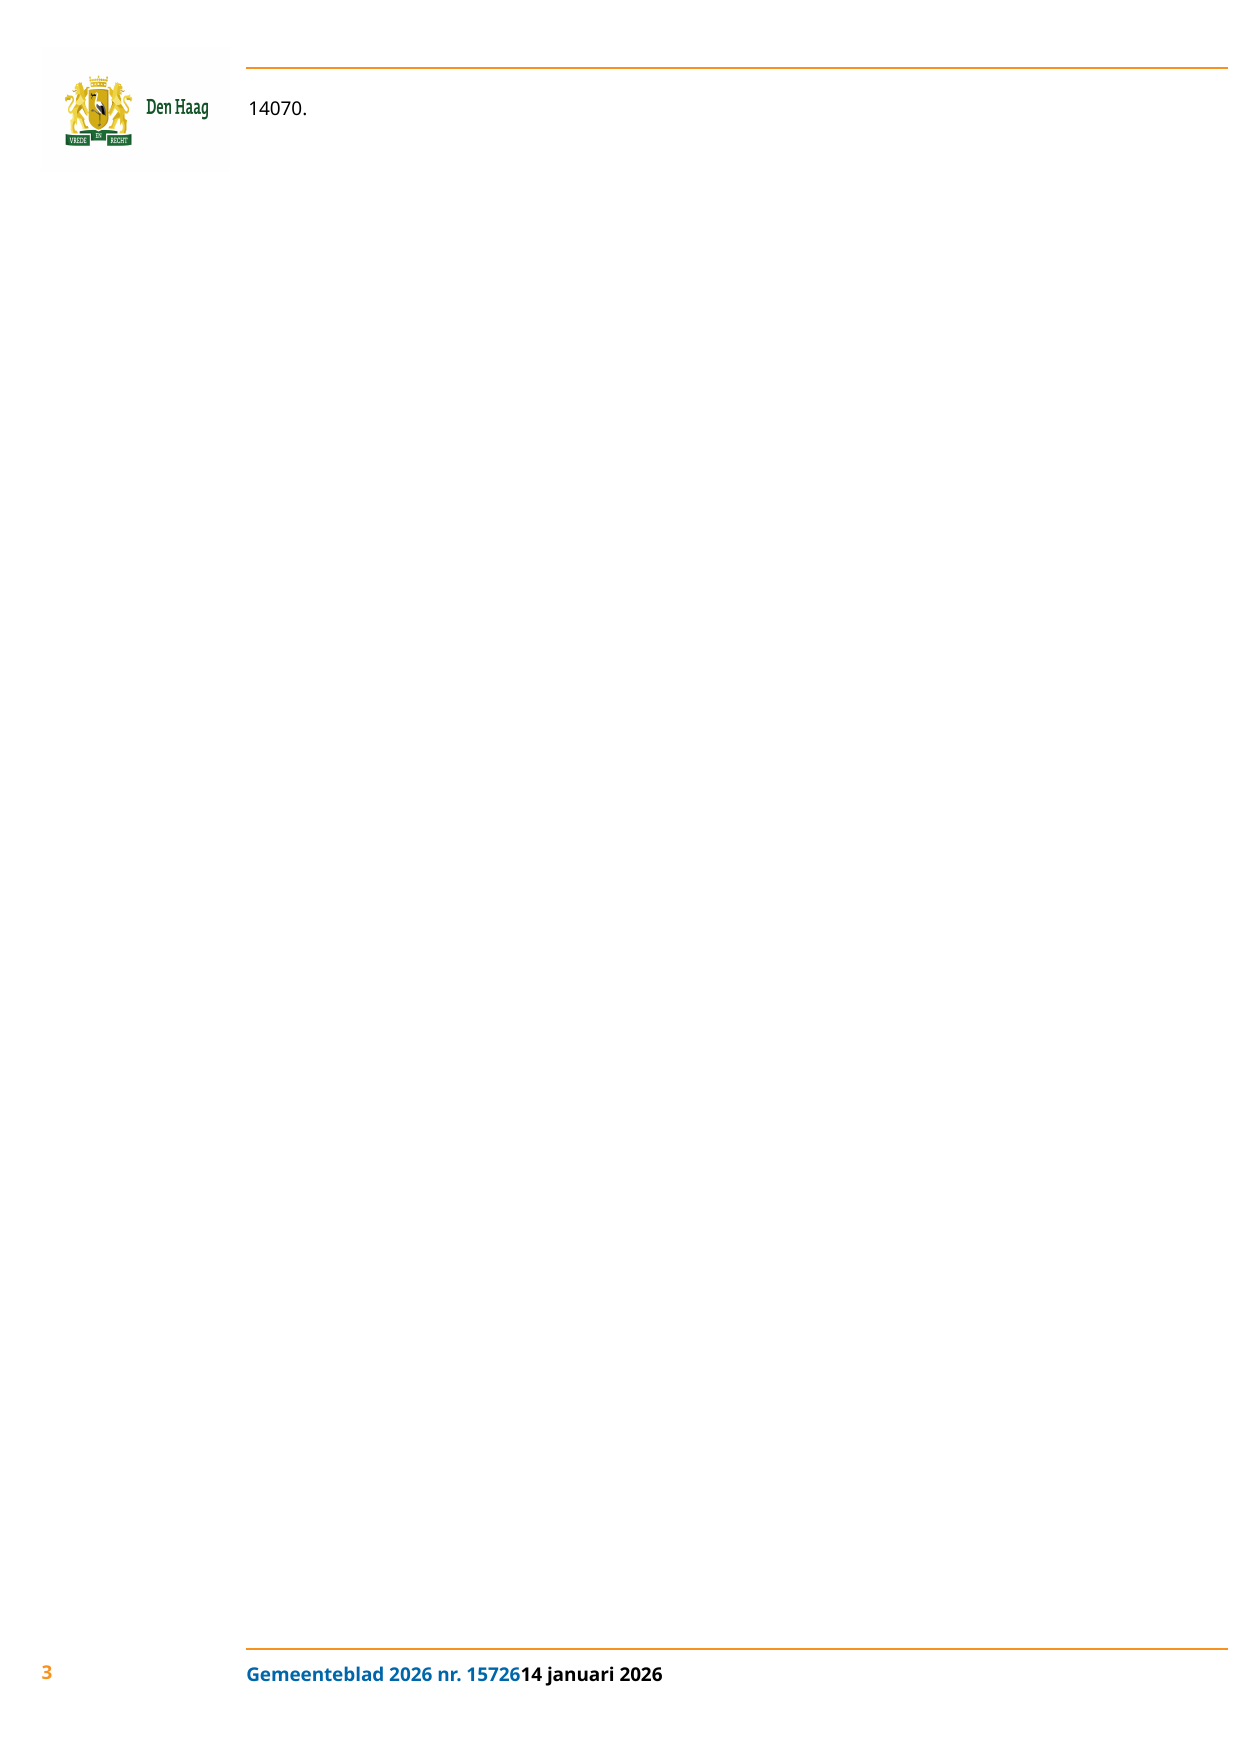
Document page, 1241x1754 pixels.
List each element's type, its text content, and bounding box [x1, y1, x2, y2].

text 14070. [248, 95, 1152, 121]
picture [41, 47, 231, 172]
